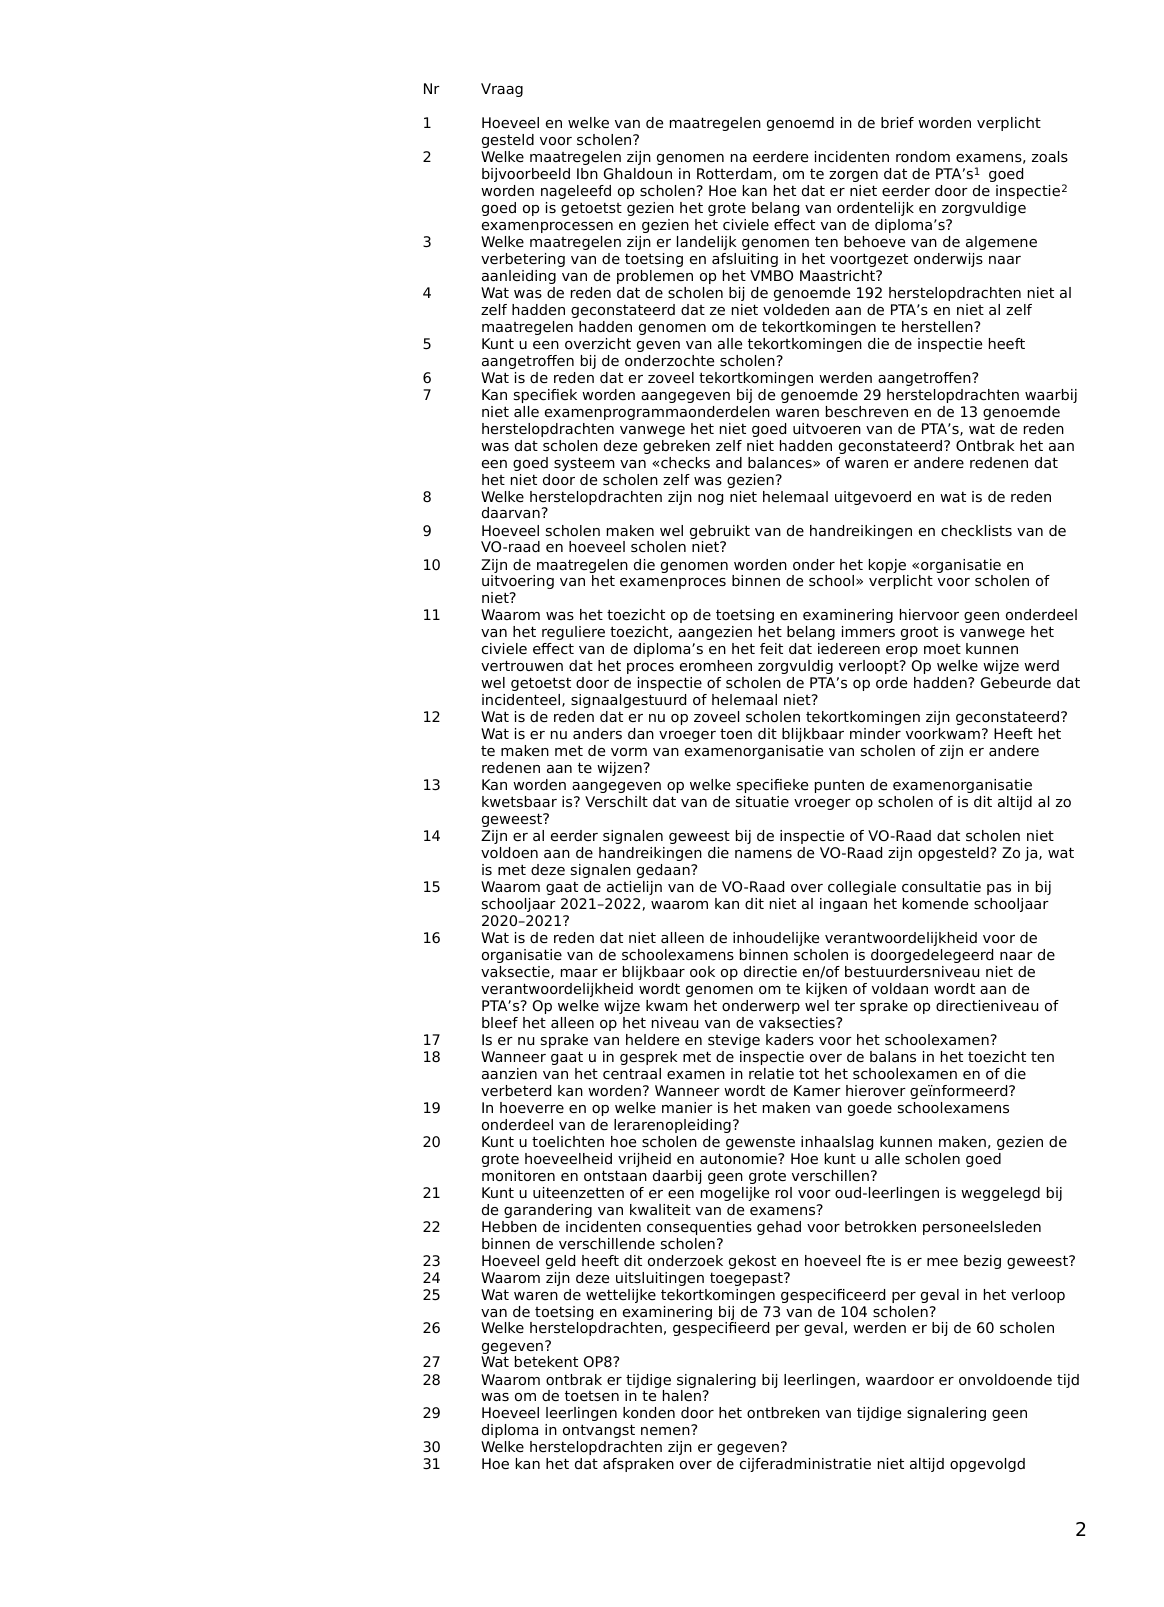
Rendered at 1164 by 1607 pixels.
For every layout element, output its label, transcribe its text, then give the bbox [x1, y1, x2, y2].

table_cell Welke herstelopdrachten zijn er gegeven? [475, 1439, 1087, 1456]
table_cell Kan worden aangegeven op welke specifieke punten de examenorganisatie kwetsbaar is? Verschilt dat van de situatie vroeger op scholen of is dit altijd al zo geweest? [475, 777, 1087, 828]
table_cell 14 [422, 828, 475, 879]
table_cell Kunt u uiteenzetten of er een mogelijke rol voor oud-leerlingen is weggelegd bij de garandering van kwaliteit van de examens? [475, 1185, 1087, 1218]
table_cell Waarom zijn deze uitsluitingen toegepast? [475, 1270, 1087, 1286]
table_cell 18 [422, 1049, 475, 1100]
table_cell 12 [422, 709, 475, 777]
table_cell 29 [422, 1405, 475, 1439]
table_cell 5 [422, 336, 475, 369]
table_cell 28 [422, 1371, 475, 1405]
table_cell Wat waren de wettelijke tekortkomingen gespecificeerd per geval in het verloop van de toetsing en examinering bij de 73 van de 104 scholen? [475, 1286, 1087, 1320]
table_cell 7 [422, 387, 475, 488]
table_cell 13 [422, 777, 475, 828]
table_cell 17 [422, 1032, 475, 1049]
table_cell Hoeveel en welke van de maatregelen genoemd in de brief worden verplicht gesteld voor scholen? [475, 115, 1087, 149]
table_cell Wanneer gaat u in gesprek met de inspectie over de balans in het toezicht ten aanzien van het centraal examen in relatie tot het schoolexamen en of die verbeterd kan worden? Wanneer wordt de Kamer hierover geïnformeerd? [475, 1049, 1087, 1100]
table_cell 30 [422, 1439, 475, 1456]
table_cell Welke maatregelen zijn genomen na eerdere incidenten rondom examens, zoals bijvoorbeeld Ibn Ghaldoun in Rotterdam, om te zorgen dat de PTA’s1 goed worden nageleefd op scholen? Hoe kan het dat er niet eerder door de inspectie2 goed op is getoetst gezien het grote belang van ordentelijk en zorgvuldige examenprocessen en gezien het civiele effect van de diploma’s? [475, 149, 1087, 234]
table_cell 10 [422, 556, 475, 607]
table_cell Hebben de incidenten consequenties gehad voor betrokken personeelsleden binnen de verschillende scholen? [475, 1219, 1087, 1252]
table_cell 9 [422, 523, 475, 556]
table_cell 6 [422, 370, 475, 387]
table_cell 31 [422, 1456, 475, 1473]
table_header Nr [422, 81, 475, 98]
table_cell Zijn er al eerder signalen geweest bij de inspectie of VO-Raad dat scholen niet voldoen aan de handreikingen die namens de VO-Raad zijn opgesteld? Zo ja, wat is met deze signalen gedaan? [475, 828, 1087, 879]
table_cell 4 [422, 285, 475, 336]
table_cell Is er nu sprake van heldere en stevige kaders voor het schoolexamen? [475, 1032, 1087, 1049]
table_cell 27 [422, 1354, 475, 1371]
table_cell [422, 98, 475, 115]
table_cell 23 [422, 1253, 475, 1269]
table_cell 25 [422, 1286, 475, 1320]
table_cell Wat is de reden dat er zoveel tekortkomingen werden aangetroffen? [475, 370, 1087, 387]
table_cell Hoeveel scholen maken wel gebruikt van de handreikingen en checklists van de VO-raad en hoeveel scholen niet? [475, 523, 1087, 556]
table_cell Zijn de maatregelen die genomen worden onder het kopje «organisatie en uitvoering van het examenproces binnen de school» verplicht voor scholen of niet? [475, 556, 1087, 607]
table_cell Wat was de reden dat de scholen bij de genoemde 192 herstelopdrachten niet al zelf hadden geconstateerd dat ze niet voldeden aan de PTA’s en niet al zelf maatregelen hadden genomen om de tekortkomingen te herstellen? [475, 285, 1087, 336]
table_cell Kunt u een overzicht geven van alle tekortkomingen die de inspectie heeft aangetroffen bij de onderzochte scholen? [475, 336, 1087, 369]
table_cell 26 [422, 1320, 475, 1354]
table_cell Kunt u toelichten hoe scholen de gewenste inhaalslag kunnen maken, gezien de grote hoeveelheid vrijheid en autonomie? Hoe kunt u alle scholen goed monitoren en ontstaan daarbij geen grote verschillen? [475, 1134, 1087, 1184]
table_cell [475, 98, 1087, 115]
table_cell Wat is de reden dat er nu op zoveel scholen tekortkomingen zijn geconstateerd? Wat is er nu anders dan vroeger toen dit blijkbaar minder voorkwam? Heeft het te maken met de vorm van examenorganisatie van scholen of zijn er andere redenen aan te wijzen? [475, 709, 1087, 777]
table_cell In hoeverre en op welke manier is het maken van goede schoolexamens onderdeel van de lerarenopleiding? [475, 1100, 1087, 1134]
table_cell 21 [422, 1185, 475, 1218]
table_cell 16 [422, 930, 475, 1032]
table_cell 8 [422, 489, 475, 522]
table_cell Hoeveel geld heeft dit onderzoek gekost en hoeveel fte is er mee bezig geweest? [475, 1253, 1087, 1269]
table_cell 11 [422, 607, 475, 709]
table_cell Waarom ontbrak er tijdige signalering bij leerlingen, waardoor er onvoldoende tijd was om de toetsen in te halen? [475, 1371, 1087, 1405]
table_cell 22 [422, 1219, 475, 1252]
table_cell Waarom was het toezicht op de toetsing en examinering hiervoor geen onderdeel van het reguliere toezicht, aangezien het belang immers groot is vanwege het civiele effect van de diploma’s en het feit dat iedereen erop moet kunnen vertrouwen dat het proces eromheen zorgvuldig verloopt? Op welke wijze werd wel getoetst door de inspectie of scholen de PTA’s op orde hadden? Gebeurde dat incidenteel, signaalgestuurd of helemaal niet? [475, 607, 1087, 709]
table_cell Welke herstelopdrachten zijn nog niet helemaal uitgevoerd en wat is de reden daarvan? [475, 489, 1087, 522]
table_cell 3 [422, 234, 475, 285]
table_cell Kan specifiek worden aangegeven bij de genoemde 29 herstelopdrachten waarbij niet alle examenprogrammaonderdelen waren beschreven en de 13 genoemde herstelopdrachten vanwege het niet goed uitvoeren van de PTA’s, wat de reden was dat scholen deze gebreken zelf niet hadden geconstateerd? Ontbrak het aan een goed systeem van «checks and balances» of waren er andere redenen dat het niet door de scholen zelf was gezien? [475, 387, 1087, 488]
table_cell 2 [422, 149, 475, 234]
table_cell Waarom gaat de actielijn van de VO-Raad over collegiale consultatie pas in bij schooljaar 2021–2022, waarom kan dit niet al ingaan het komende schooljaar 2020–2021? [475, 879, 1087, 930]
table_cell 1 [422, 115, 475, 149]
table_cell Wat betekent OP8? [475, 1354, 1087, 1371]
table_cell 20 [422, 1134, 475, 1184]
table_cell 24 [422, 1270, 475, 1286]
table_cell Hoe kan het dat afspraken over de cijferadministratie niet altijd opgevolgd [475, 1456, 1087, 1473]
table_cell 19 [422, 1100, 475, 1134]
table_header Vraag [475, 81, 1087, 98]
table_cell 15 [422, 879, 475, 930]
table_cell Welke maatregelen zijn er landelijk genomen ten behoeve van de algemene verbetering van de toetsing en afsluiting in het voortgezet onderwijs naar aanleiding van de problemen op het VMBO Maastricht? [475, 234, 1087, 285]
table_cell Hoeveel leerlingen konden door het ontbreken van tijdige signalering geen diploma in ontvangst nemen? [475, 1405, 1087, 1439]
table_cell Wat is de reden dat niet alleen de inhoudelijke verantwoordelijkheid voor de organisatie van de schoolexamens binnen scholen is doorgedelegeerd naar de vaksectie, maar er blijkbaar ook op directie en/of bestuurdersniveau niet de verantwoordelijkheid wordt genomen om te kijken of voldaan wordt aan de PTA’s? Op welke wijze kwam het onderwerp wel ter sprake op directieniveau of bleef het alleen op het niveau van de vaksecties? [475, 930, 1087, 1032]
table_cell Welke herstelopdrachten, gespecifieerd per geval, werden er bij de 60 scholen gegeven? [475, 1320, 1087, 1354]
